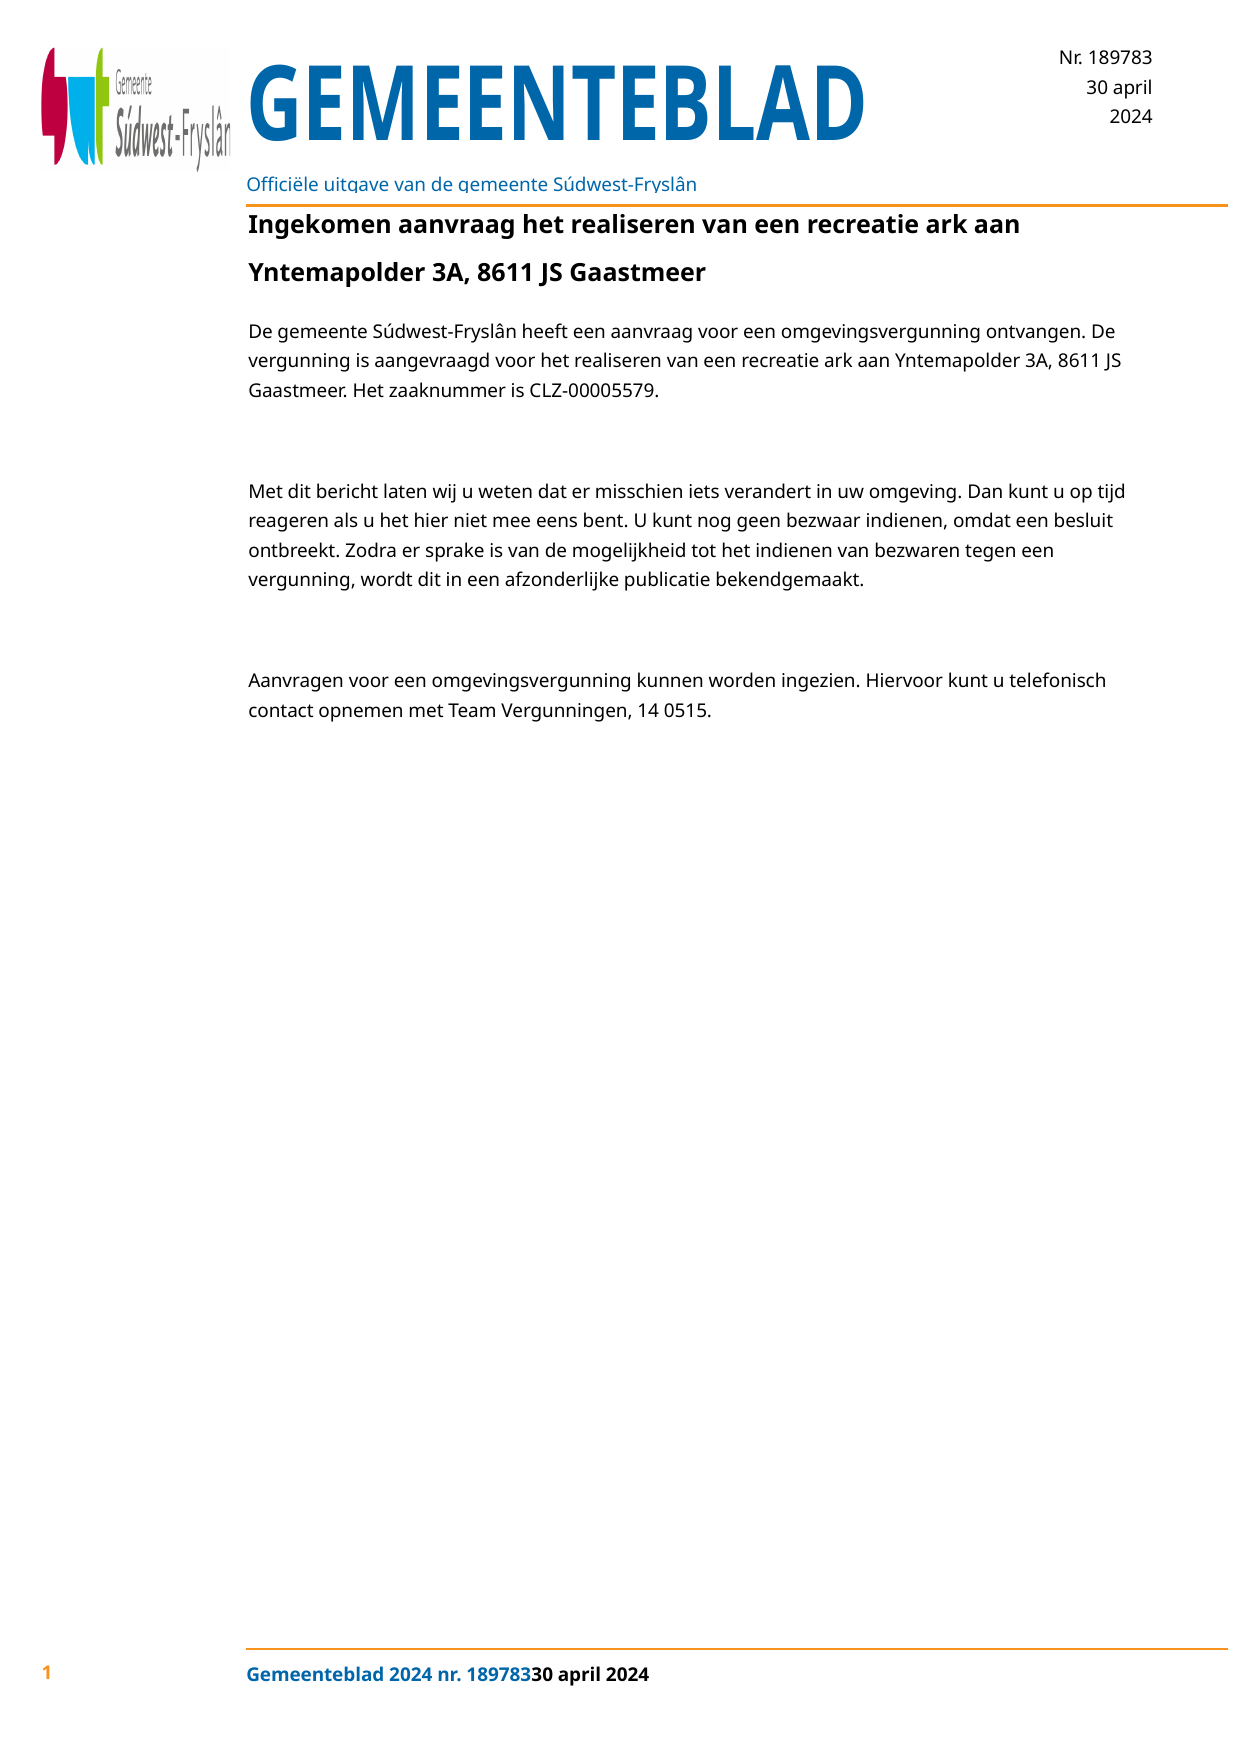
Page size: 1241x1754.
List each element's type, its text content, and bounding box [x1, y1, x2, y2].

text Met dit bericht laten wij u weten dat er misschien iets verandert in uw omgeving. Dan kunt u op tijd reageren als u het hier niet mee eens bent. U kunt nog geen bezwaar indienen, omdat een besluit ontbreekt. Zodra er sprake is van de mogelijkheid tot het indienen van bezwaren tegen een vergunning, wordt dit in een afzonderlijke publicatie bekendgemaakt. [248, 478, 1152, 592]
text De gemeente Súdwest-Fryslân heeft een aanvraag voor een omgevingsvergunning ontvangen. De vergunning is aangevraagd voor het realiseren van een recreatie ark aan Yntemapolder 3A, 8611 JS Gaastmeer. Het zaaknummer is CLZ-00005579. [248, 318, 1152, 403]
text Aanvragen voor een omgevingsvergunning kunnen worden ingezien. Hiervoor kunt u telefonisch contact opnemen met Team Vergunningen, 14 0515. [248, 667, 1152, 723]
picture [41, 47, 231, 172]
text Ingekomen aanvraag het realiseren van een recreatie ark aan Yntemapolder 3A, 8611 JS Gaastmeer [248, 207, 1152, 288]
